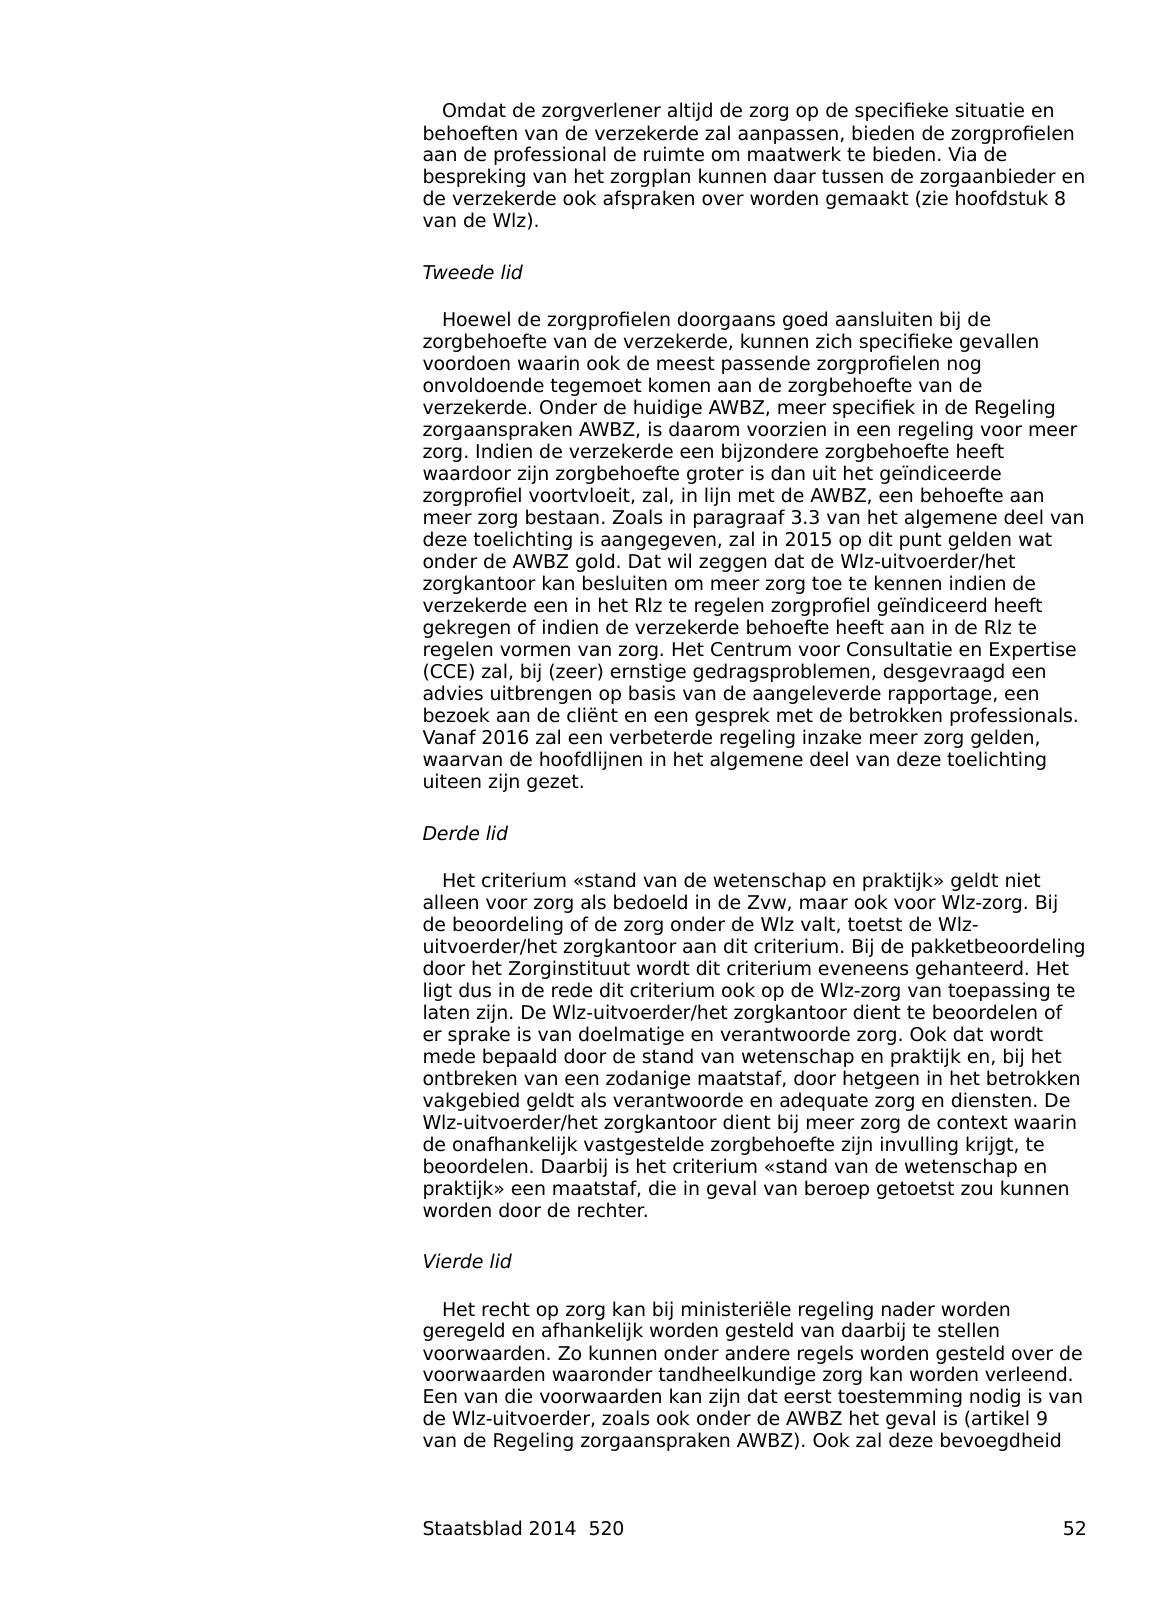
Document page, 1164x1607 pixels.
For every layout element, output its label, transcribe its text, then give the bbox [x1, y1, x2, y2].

text Het recht op zorg kan bij ministeriële regeling nader worden geregeld en afhankelijk worden gesteld van daarbij te stellen voorwaarden. Zo kunnen onder andere regels worden gesteld over de voorwaarden waaronder tandheelkundige zorg kan worden verleend. Een van die voorwaarden kan zijn dat eerst toestemming nodig is van de Wlz-uitvoerder, zoals ook onder de AWBZ het geval is (artikel 9 van de Regeling zorgaanspraken AWBZ). Ook zal deze bevoegdheid [422, 1298, 1087, 1452]
subtitle Tweede lid [422, 262, 1087, 284]
subtitle Derde lid [422, 823, 1087, 845]
text Omdat de zorgverlener altijd de zorg op de specifieke situatie en behoeften van de verzekerde zal aanpassen, bieden de zorgprofielen aan de professional de ruimte om maatwerk te bieden. Via de bespreking van het zorgplan kunnen daar tussen de zorgaanbieder en de verzekerde ook afspraken over worden gemaakt (zie hoofdstuk 8 van de Wlz). [422, 100, 1087, 232]
text Hoewel de zorgprofielen doorgaans goed aansluiten bij de zorgbehoefte van de verzekerde, kunnen zich specifieke gevallen voordoen waarin ook de meest passende zorgprofielen nog onvoldoende tegemoet komen aan de zorgbehoefte van de verzekerde. Onder de huidige AWBZ, meer specifiek in de Regeling zorgaanspraken AWBZ, is daarom voorzien in een regeling voor meer zorg. Indien de verzekerde een bijzondere zorgbehoefte heeft waardoor zijn zorgbehoefte groter is dan uit het geïndiceerde zorgprofiel voortvloeit, zal, in lijn met de AWBZ, een behoefte aan meer zorg bestaan. Zoals in paragraaf 3.3 van het algemene deel van deze toelichting is aangegeven, zal in 2015 op dit punt gelden wat onder de AWBZ gold. Dat wil zeggen dat de Wlz-uitvoerder/het zorgkantoor kan besluiten om meer zorg toe te kennen indien de verzekerde een in het Rlz te regelen zorgprofiel geïndiceerd heeft gekregen of indien de verzekerde behoefte heeft aan in de Rlz te regelen vormen van zorg. Het Centrum voor Consultatie en Expertise (CCE) zal, bij (zeer) ernstige gedragsproblemen, desgevraagd een advies uitbrengen op basis van de aangeleverde rapportage, een bezoek aan de cliënt en een gesprek met de betrokken professionals. Vanaf 2016 zal een verbeterde regeling inzake meer zorg gelden, waarvan de hoofdlijnen in het algemene deel van deze toelichting uiteen zijn gezet. [422, 309, 1087, 793]
text Het criterium «stand van de wetenschap en praktijk» geldt niet alleen voor zorg als bedoeld in de Zvw, maar ook voor Wlz-zorg. Bij de beoordeling of de zorg onder de Wlz valt, toetst de Wlz-uitvoerder/het zorgkantoor aan dit criterium. Bij de pakketbeoordeling door het Zorginstituut wordt dit criterium eveneens gehanteerd. Het ligt dus in de rede dit criterium ook op de Wlz-zorg van toepassing te laten zijn. De Wlz-uitvoerder/het zorgkantoor dient te beoordelen of er sprake is van doelmatige en verantwoorde zorg. Ook dat wordt mede bepaald door de stand van wetenschap en praktijk en, bij het ontbreken van een zodanige maatstaf, door hetgeen in het betrokken vakgebied geldt als verantwoorde en adequate zorg en diensten. De Wlz-uitvoerder/het zorgkantoor dient bij meer zorg de context waarin de onafhankelijk vastgestelde zorgbehoefte zijn invulling krijgt, te beoordelen. Daarbij is het criterium «stand van de wetenschap en praktijk» een maatstaf, die in geval van beroep getoetst zou kunnen worden door de rechter. [422, 870, 1087, 1221]
subtitle Vierde lid [422, 1251, 1087, 1273]
